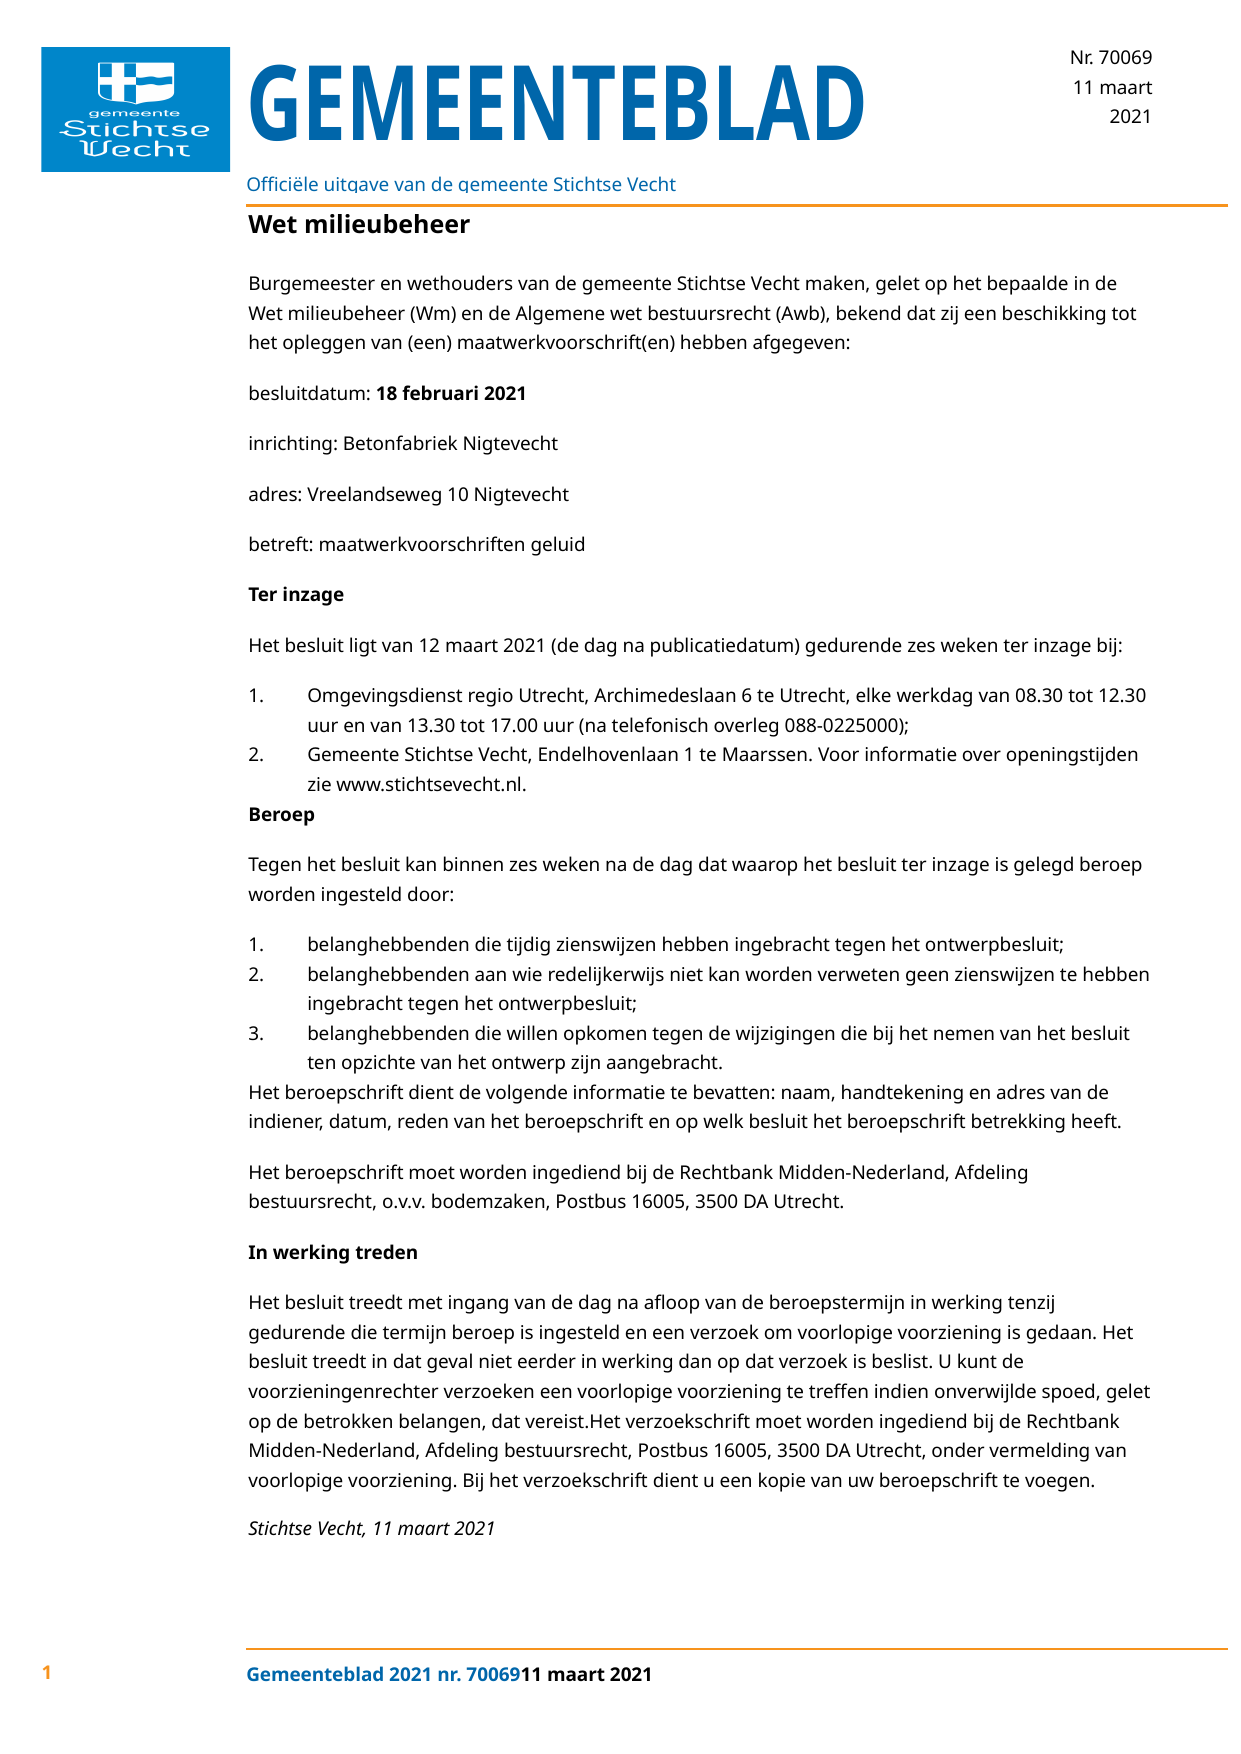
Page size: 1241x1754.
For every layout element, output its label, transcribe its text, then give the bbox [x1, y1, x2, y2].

text Het beroepschrift moet worden ingediend bij de Rechtbank Midden-Nederland, Afdeling bestuursrecht, o.v.v. bodemzaken, Postbus 16005, 3500 DA Utrecht. [248, 1159, 1152, 1214]
list belanghebbenden aan wie redelijkerwijs niet kan worden verweten geen zienswijzen te hebben ingebracht tegen het ontwerpbesluit; [248, 961, 1152, 1016]
list Omgevingsdienst regio Utrecht, Archimedeslaan 6 te Utrecht, elke werkdag van 08.30 tot 12.30 uur en van 13.30 tot 17.00 uur (na telefonisch overleg 088-0225000); [248, 682, 1152, 738]
text Beroep [248, 801, 1152, 826]
list belanghebbenden die willen opkomen tegen de wijzigingen die bij het nemen van het besluit ten opzichte van het ontwerp zijn aangebracht. [248, 1020, 1152, 1075]
text besluitdatum: 18 februari 2021 [248, 380, 1152, 406]
text Het besluit treedt met ingang van de dag na afloop van de beroepstermijn in werking tenzij gedurende die termijn beroep is ingesteld en een verzoek om voorlopige voorziening is gedaan. Het besluit treedt in dat geval niet eerder in werking dan op dat verzoek is beslist. U kunt de voorzieningenrechter verzoeken een voorlopige voorziening te treffen indien onverwijlde spoed, gelet op de betrokken belangen, dat vereist.Het verzoekschrift moet worden ingediend bij de Rechtbank Midden-Nederland, Afdeling bestuursrecht, Postbus 16005, 3500 DA Utrecht, onder vermelding van voorlopige voorziening. Bij het verzoekschrift dient u een kopie van uw beroepschrift te voegen. [248, 1289, 1152, 1493]
text Ter inzage [248, 582, 1152, 607]
list Gemeente Stichtse Vecht, Endelhovenlaan 1 te Maarssen. Voor informatie over openingstijden zie www.stichtsevecht.nl. [248, 742, 1152, 797]
picture [137, 63, 174, 103]
text Burgemeester en wethouders van de gemeente Stichtse Vecht maken, gelet op het bepaalde in de Wet milieubeheer (Wm) en de Algemene wet bestuursrecht (Awb), bekend dat zij een beschikking tot het opleggen van (een) maatwerkvoorschrift(en) hebben afgegeven: [248, 270, 1152, 355]
text In werking treden [248, 1239, 1152, 1265]
text Tegen het besluit kan binnen zes weken na de dag dat waarop het besluit ter inzage is gelegd beroep worden ingesteld door: [248, 851, 1152, 906]
text betreft: maatwerkvoorschriften geluid [248, 531, 1152, 557]
text inrichting: Betonfabriek Nigtevecht [248, 430, 1152, 456]
list belanghebbenden die tijdig zienswijzen hebben ingebracht tegen het ontwerpbesluit; [248, 931, 1152, 957]
text Stichtse Vecht, 11 maart 2021 [248, 1515, 1152, 1541]
text adres: Vreelandseweg 10 Nigtevecht [248, 481, 1152, 506]
picture [99, 63, 135, 101]
text Het besluit ligt van 12 maart 2021 (de dag na publicatiedatum) gedurende zes weken ter inzage bij: [248, 632, 1152, 658]
text Wet milieubeheer [248, 207, 1152, 241]
text Het beroepschrift dient de volgende informatie te bevatten: naam, handtekening en adres van de indiener, datum, reden van het beroepschrift en op welk besluit het beroepschrift betrekking heeft. [248, 1079, 1152, 1134]
